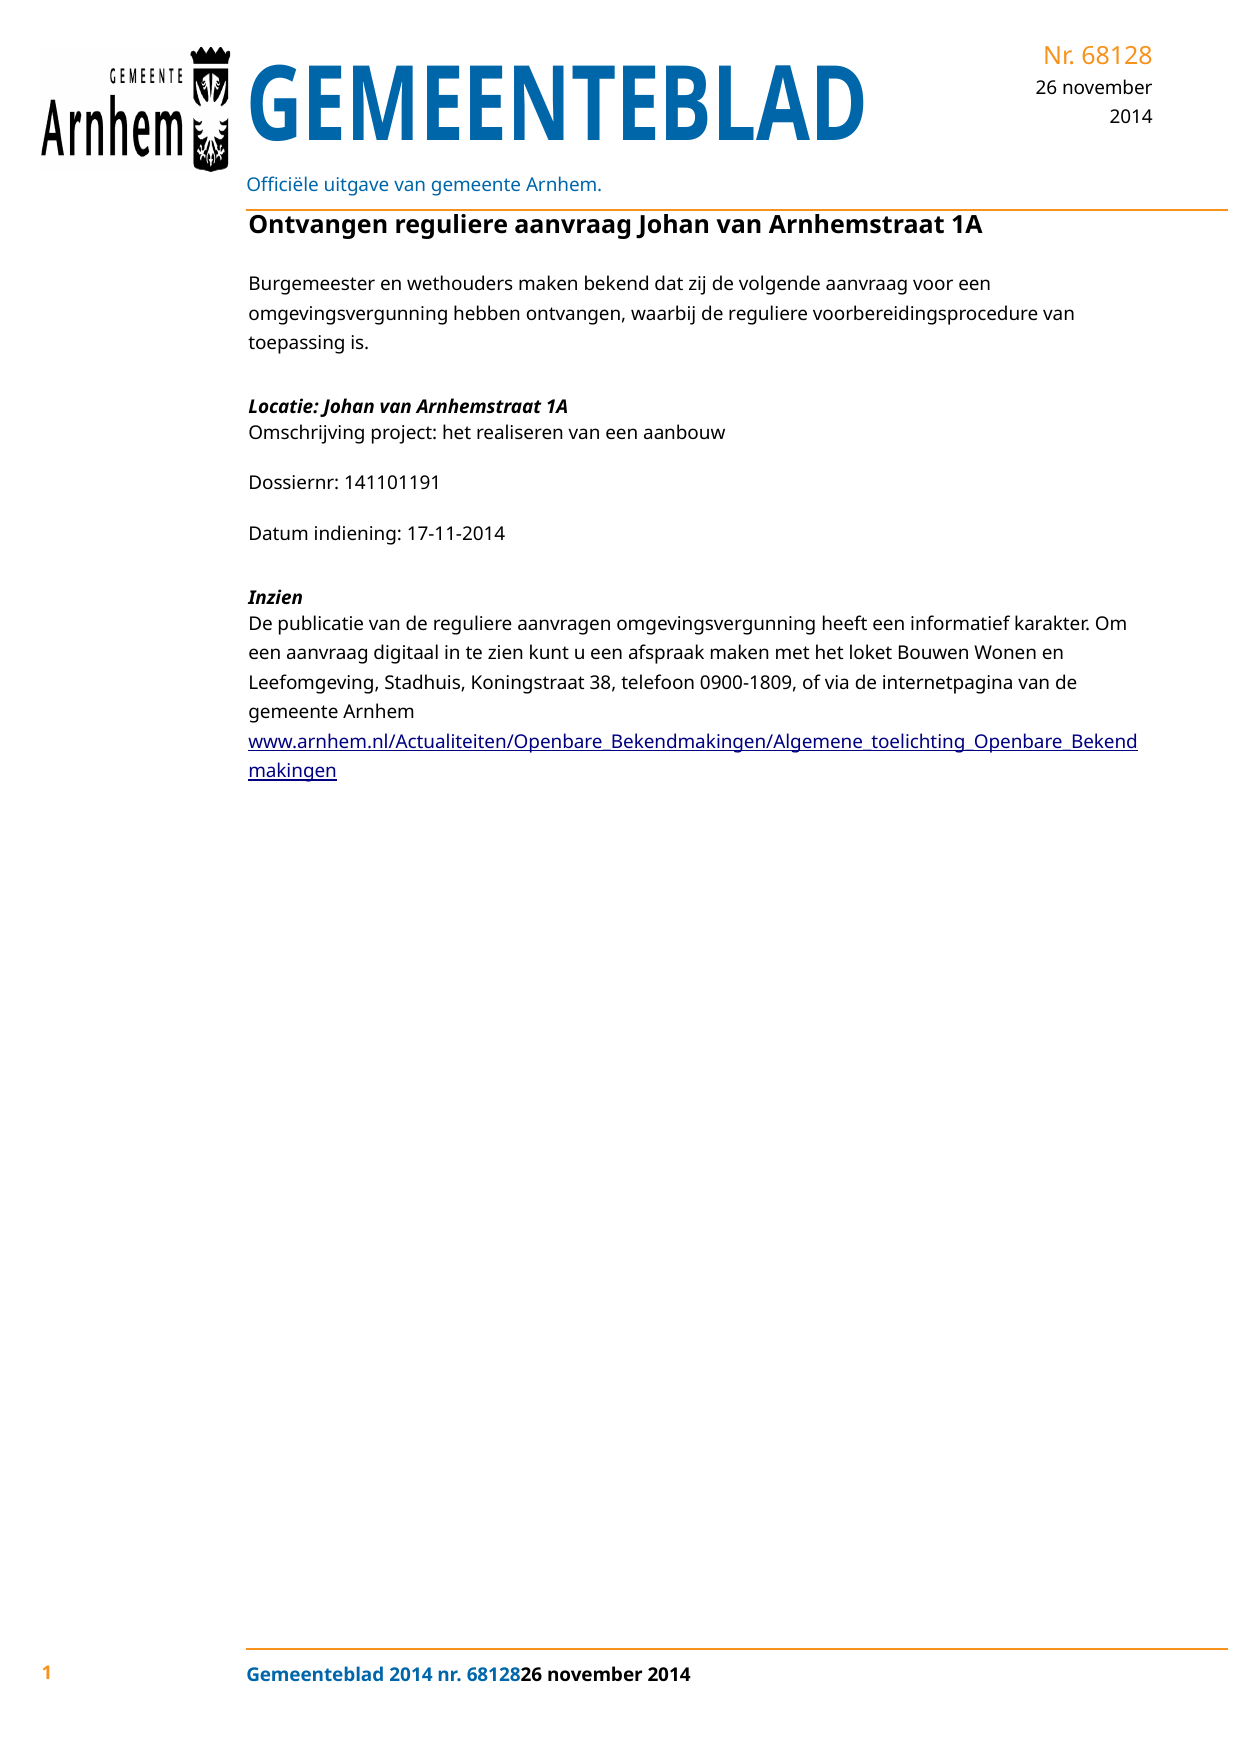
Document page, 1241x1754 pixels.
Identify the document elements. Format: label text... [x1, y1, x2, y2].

text De publicatie van de reguliere aanvragen omgevingsvergunning heeft een informatief karakter. Om een aanvraag digitaal in te zien kunt u een afspraak maken met het loket Bouwen Wonen en Leefomgeving, Stadhuis, Koningstraat 38, telefoon 0900-1809, of via de internetpagina van de gemeente Arnhem www.arnhem.nl/Actualiteiten/Openbare_Bekendmakingen/Algemene_toelichting_Openbare_Bekendmakingen [248, 610, 1152, 783]
text Ontvangen reguliere aanvraag Johan van Arnhemstraat 1A [248, 211, 1152, 241]
text Inzien [248, 584, 1152, 610]
text Locatie: Johan van Arnhemstraat 1A [248, 393, 1152, 419]
picture [41, 47, 231, 172]
text Burgemeester en wethouders maken bekend dat zij de volgende aanvraag voor een omgevingsvergunning hebben ontvangen, waarbij de reguliere voorbereidingsprocedure van toepassing is. [248, 270, 1152, 355]
text Datum indiening: 17-11-2014 [248, 520, 1152, 546]
text Dossiernr: 141101191 [248, 469, 1152, 495]
text Omschrijving project: het realiseren van een aanbouw [248, 419, 1152, 445]
